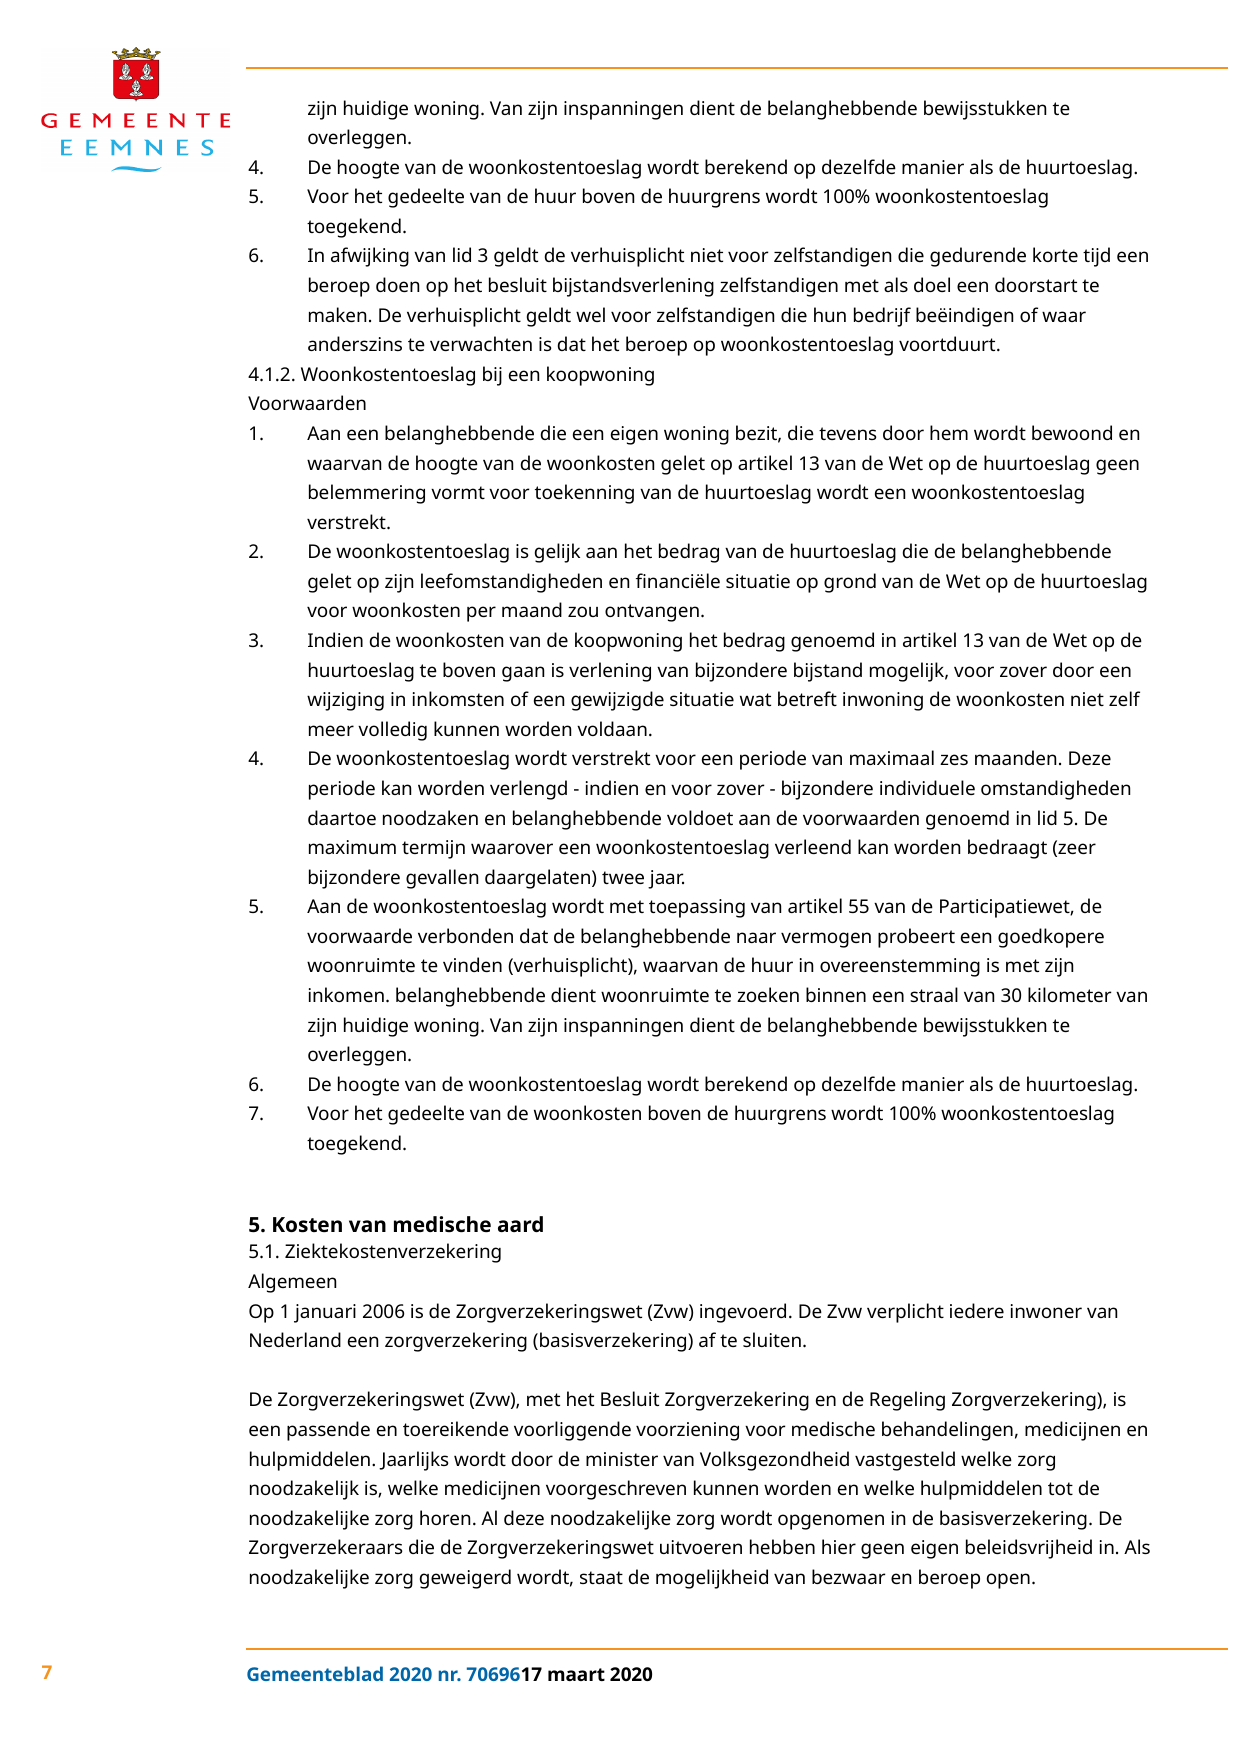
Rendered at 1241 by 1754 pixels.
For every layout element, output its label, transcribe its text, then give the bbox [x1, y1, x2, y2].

list Aan de woonkostentoeslag wordt met toepassing van artikel 55 van de Participatiewet, de voorwaarde verbonden dat de belanghebbende naar vermogen probeert een goedkopere woonruimte te vinden (verhuisplicht), waarvan de huur in overeenstemming is met zijn inkomen. belanghebbende dient woonruimte te zoeken binnen een straal van 30 kilometer van zijn huidige woning. Van zijn inspanningen dient de belanghebbende bewijsstukken te overleggen. [248, 893, 1152, 1067]
list De hoogte van de woonkostentoeslag wordt berekend op dezelfde manier als de huurtoeslag. [248, 1071, 1152, 1097]
list De hoogte van de woonkostentoeslag wordt berekend op dezelfde manier als de huurtoeslag. [248, 154, 1152, 180]
list Aan een belanghebbende die een eigen woning bezit, die tevens door hem wordt bewoond en waarvan de hoogte van de woonkosten gelet op artikel 13 van de Wet op de huurtoeslag geen belemmering vormt voor toekenning van de huurtoeslag wordt een woonkostentoeslag verstrekt. [248, 420, 1152, 535]
list zijn huidige woning. Van zijn inspanningen dient de belanghebbende bewijsstukken te overleggen. [248, 95, 1152, 150]
list In afwijking van lid 3 geldt de verhuisplicht niet voor zelfstandigen die gedurende korte tijd een beroep doen op het besluit bijstandsverlening zelfstandigen met als doel een doorstart te maken. De verhuisplicht geldt wel voor zelfstandigen die hun bedrijf beëindigen of waar anderszins te verwachten is dat het beroep op woonkostentoeslag voortduurt. [248, 243, 1152, 357]
text 5.1. Ziektekostenverzekering [248, 1239, 1152, 1264]
list De woonkostentoeslag is gelijk aan het bedrag van de huurtoeslag die de belanghebbende gelet op zijn leefomstandigheden en financiële situatie op grond van de Wet op de huurtoeslag voor woonkosten per maand zou ontvangen. [248, 538, 1152, 623]
text Voorwaarden [248, 391, 1152, 416]
text 5. Kosten van medische aard [248, 1210, 1152, 1239]
list Voor het gedeelte van de huur boven de huurgrens wordt 100% woonkostentoeslag toegekend. [248, 183, 1152, 239]
picture [41, 47, 231, 172]
list Voor het gedeelte van de woonkosten boven de huurgrens wordt 100% woonkostentoeslag toegekend. [248, 1101, 1152, 1156]
text Op 1 januari 2006 is de Zorgverzekeringswet (Zvw) ingevoerd. De Zvw verplicht iedere inwoner van Nederland een zorgverzekering (basisverzekering) af te sluiten. [248, 1298, 1152, 1353]
text 4.1.2. Woonkostentoeslag bij een koopwoning [248, 361, 1152, 387]
list De woonkostentoeslag wordt verstrekt voor een periode van maximaal zes maanden. Deze periode kan worden verlengd - indien en voor zover - bijzondere individuele omstandigheden daartoe noodzaken en belanghebbende voldoet aan de voorwaarden genoemd in lid 5. De maximum termijn waarover een woonkostentoeslag verleend kan worden bedraagt (zeer bijzondere gevallen daargelaten) twee jaar. [248, 746, 1152, 890]
text De Zorgverzekeringswet (Zvw), met het Besluit Zorgverzekering en de Regeling Zorgverzekering), is een passende en toereikende voorliggende voorziening voor medische behandelingen, medicijnen en hulpmiddelen. Jaarlijks wordt door de minister van Volksgezondheid vastgesteld welke zorg noodzakelijk is, welke medicijnen voorgeschreven kunnen worden en welke hulpmiddelen tot de noodzakelijke zorg horen. Al deze noodzakelijke zorg wordt opgenomen in de basisverzekering. De Zorgverzekeraars die de Zorgverzekeringswet uitvoeren hebben hier geen eigen beleidsvrijheid in. Als noodzakelijke zorg geweigerd wordt, staat de mogelijkheid van bezwaar en beroep open. [248, 1387, 1152, 1590]
text Algemeen [248, 1268, 1152, 1294]
list Indien de woonkosten van de koopwoning het bedrag genoemd in artikel 13 van de Wet op de huurtoeslag te boven gaan is verlening van bijzondere bijstand mogelijk, voor zover door een wijziging in inkomsten of een gewijzigde situatie wat betreft inwoning de woonkosten niet zelf meer volledig kunnen worden voldaan. [248, 627, 1152, 742]
